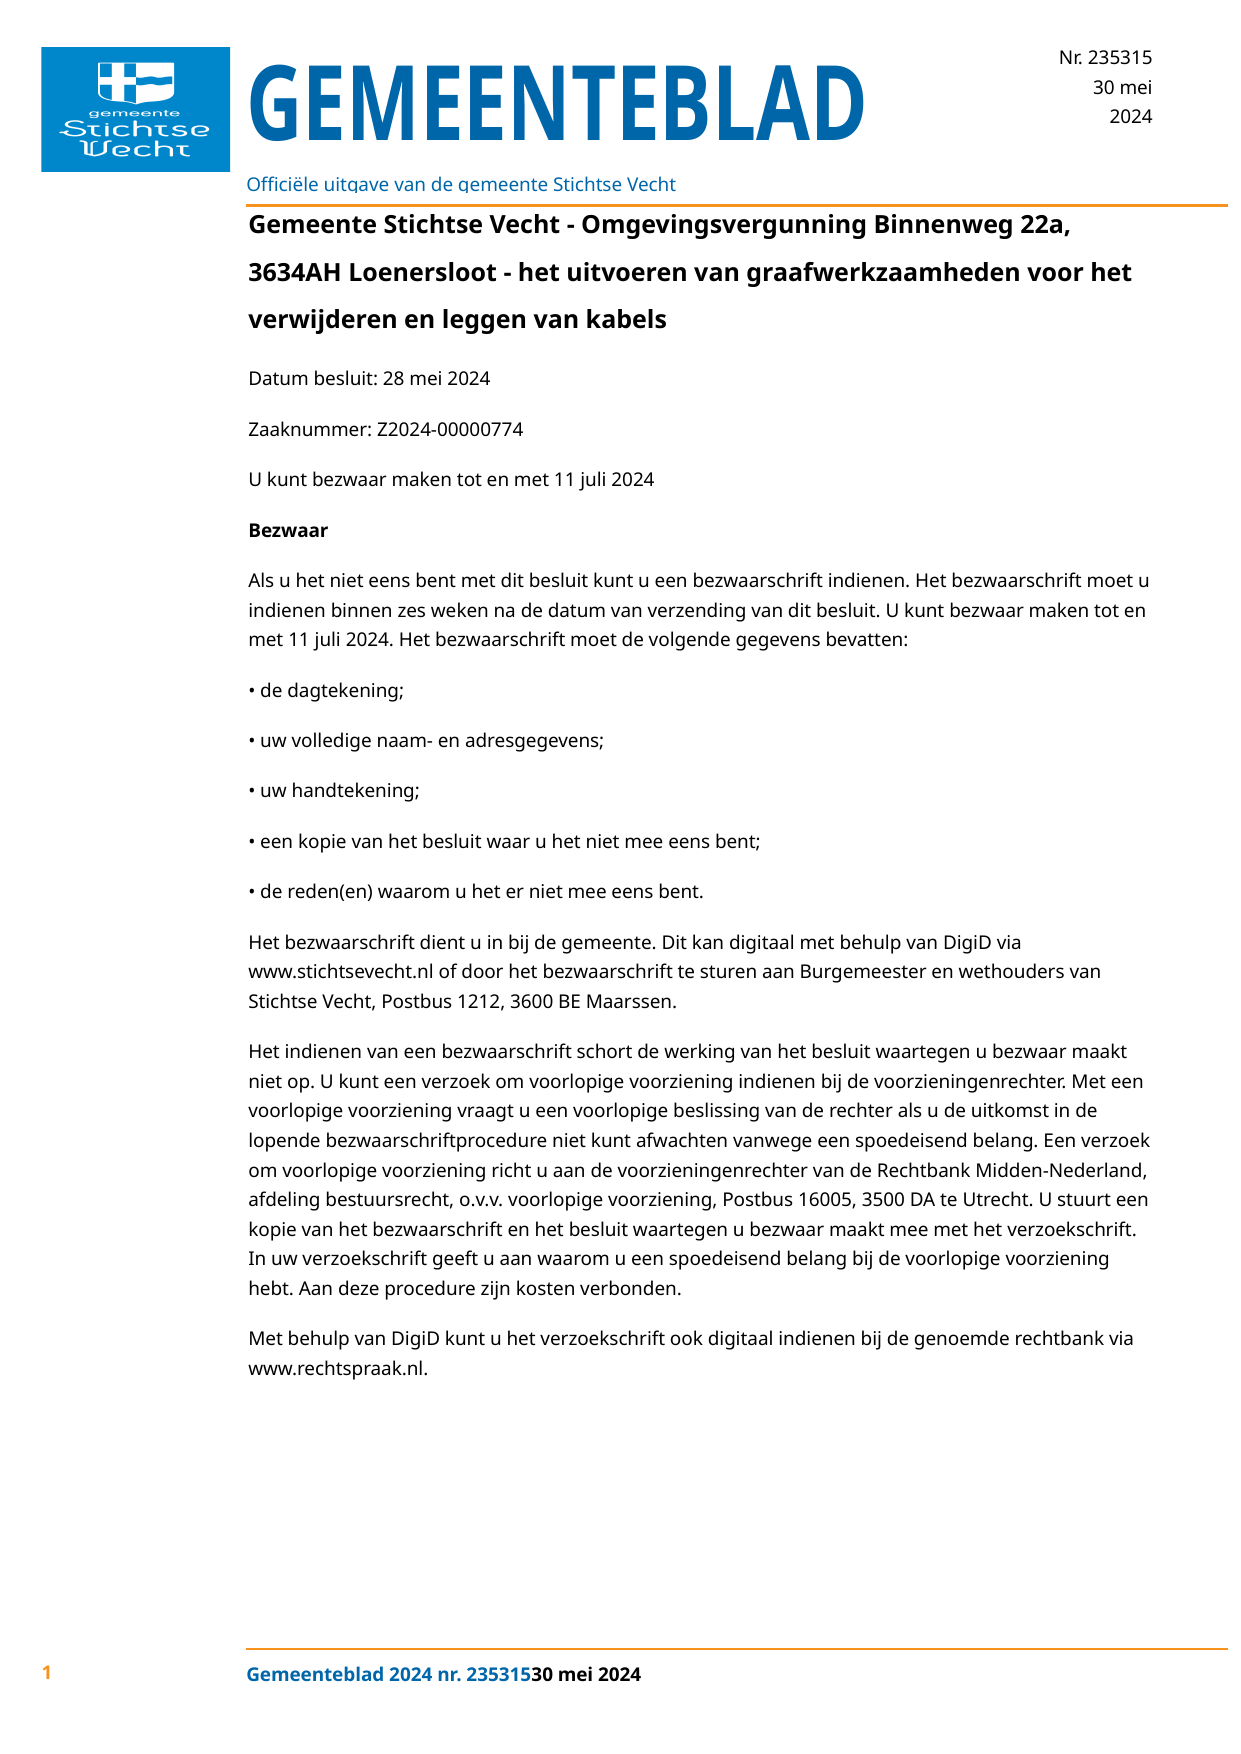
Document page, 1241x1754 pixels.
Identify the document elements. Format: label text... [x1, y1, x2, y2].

text Het bezwaarschrift dient u in bij de gemeente. Dit kan digitaal met behulp van DigiD via www.stichtsevecht.nl of door het bezwaarschrift te sturen aan Burgemeester en wethouders van Stichtse Vecht, Postbus 1212, 3600 BE Maarssen. [248, 929, 1152, 1014]
text • uw handtekening; [248, 778, 1152, 803]
text Gemeente Stichtse Vecht - Omgevingsvergunning Binnenweg 22a, 3634AH Loenersloot - het uitvoeren van graafwerkzaamheden voor het verwijderen en leggen van kabels [248, 207, 1152, 336]
text Het indienen van een bezwaarschrift schort de werking van het besluit waartegen u bezwaar maakt niet op. U kunt een verzoek om voorlopige voorziening indienen bij de voorzieningenrechter. Met een voorlopige voorziening vraagt u een voorlopige beslissing van de rechter als u de uitkomst in de lopende bezwaarschriftprocedure niet kunt afwachten vanwege een spoedeisend belang. Een verzoek om voorlopige voorziening richt u aan de voorzieningenrechter van de Rechtbank Midden-Nederland, afdeling bestuursrecht, o.v.v. voorlopige voorziening, Postbus 16005, 3500 DA te Utrecht. U stuurt een kopie van het bezwaarschrift en het besluit waartegen u bezwaar maakt mee met het verzoekschrift. In uw verzoekschrift geeft u aan waarom u een spoedeisend belang bij de voorlopige voorziening hebt. Aan deze procedure zijn kosten verbonden. [248, 1038, 1152, 1301]
text • uw volledige naam- en adresgegevens; [248, 727, 1152, 753]
text • de reden(en) waarom u het er niet mee eens bent. [248, 878, 1152, 904]
text Met behulp van DigiD kunt u het verzoekschrift ook digitaal indienen bij de genoemde rechtbank via www.rechtspraak.nl. [248, 1326, 1152, 1381]
text Bezwaar [248, 517, 1152, 542]
picture [137, 63, 174, 103]
text • een kopie van het besluit waar u het niet mee eens bent; [248, 828, 1152, 854]
text U kunt bezwaar maken tot en met 11 juli 2024 [248, 466, 1152, 492]
text Als u het niet eens bent met dit besluit kunt u een bezwaarschrift indienen. Het bezwaarschrift moet u indienen binnen zes weken na de datum van verzending van dit besluit. U kunt bezwaar maken tot en met 11 juli 2024. Het bezwaarschrift moet de volgende gegevens bevatten: [248, 567, 1152, 652]
text • de dagtekening; [248, 677, 1152, 702]
text Zaaknummer: Z2024-00000774 [248, 416, 1152, 442]
text Datum besluit: 28 mei 2024 [248, 366, 1152, 391]
picture [99, 63, 135, 101]
